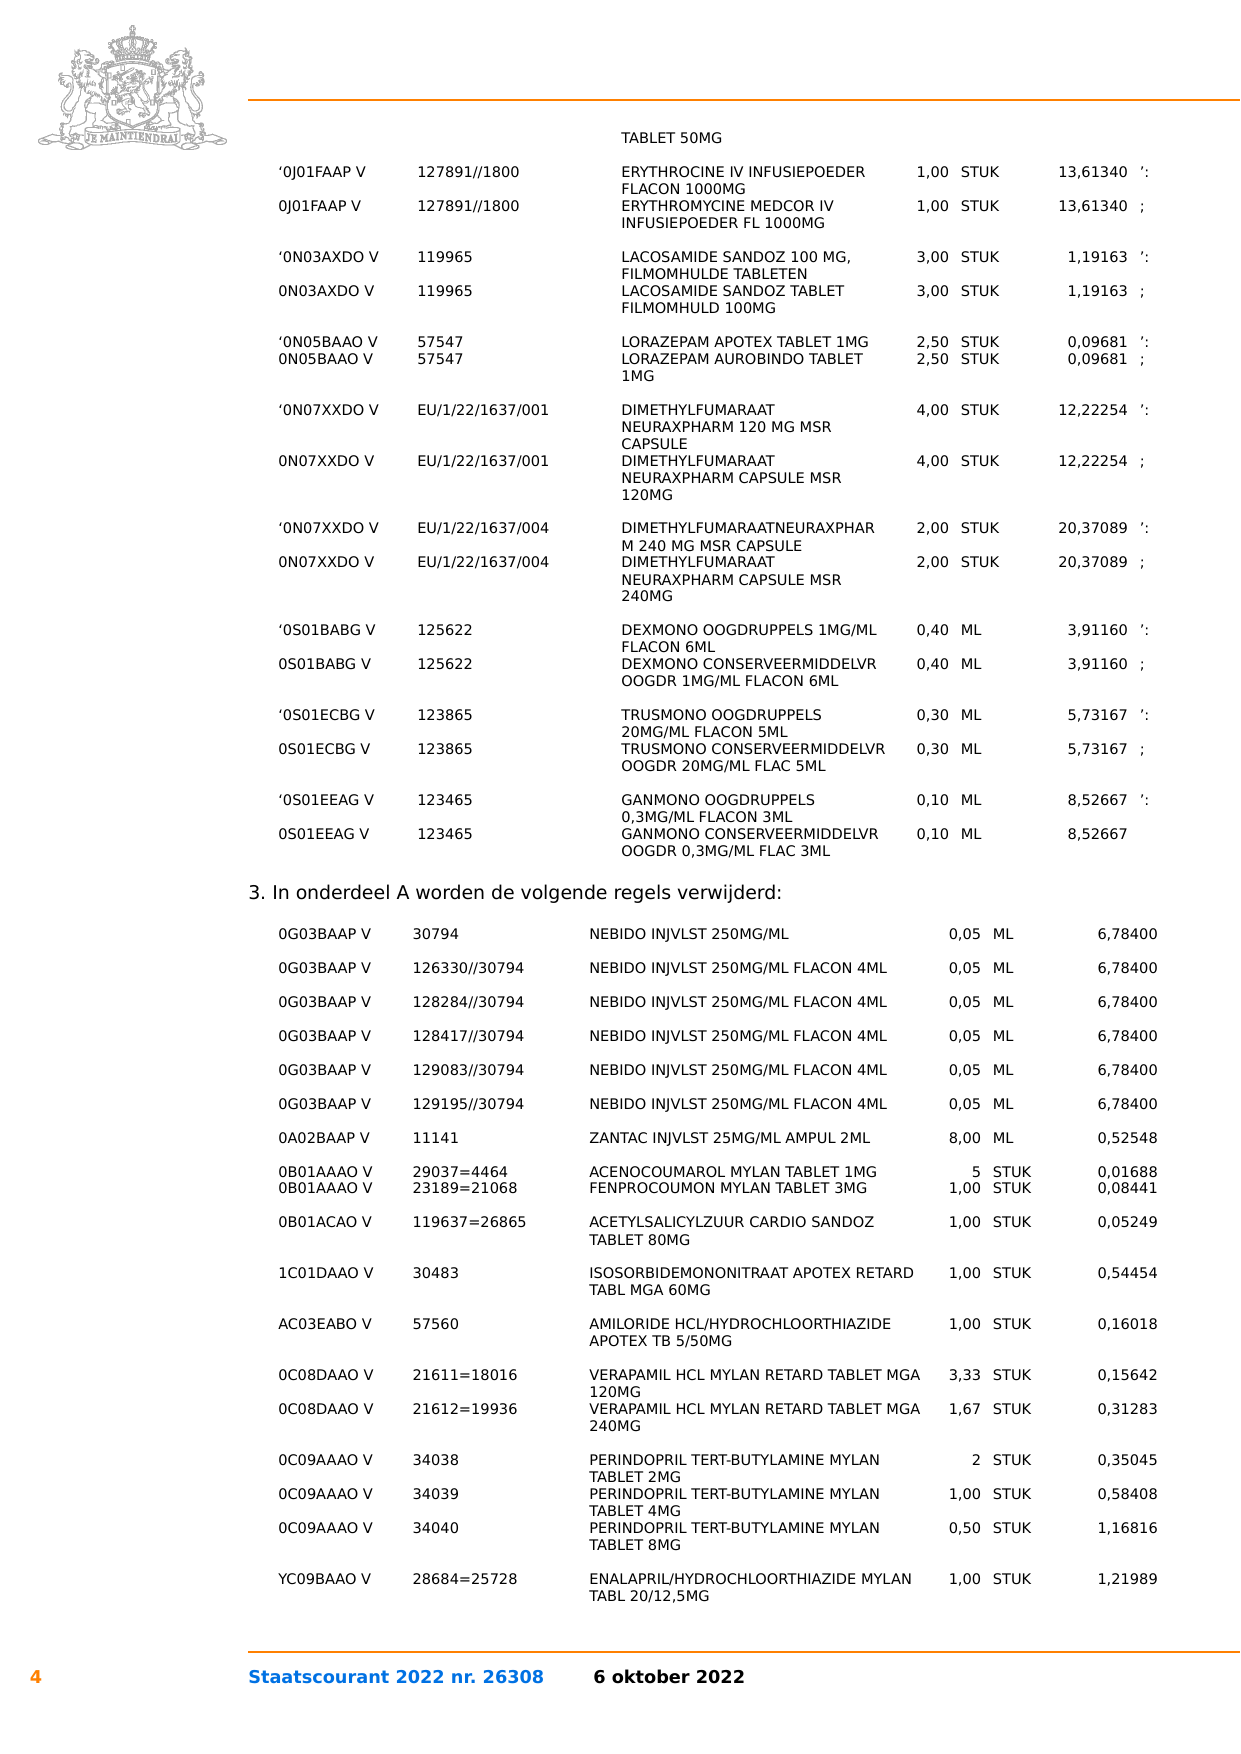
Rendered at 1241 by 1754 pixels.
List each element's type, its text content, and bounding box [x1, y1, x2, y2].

table_cell 1,00 [929, 1265, 987, 1299]
table_cell 13,61340 [1024, 164, 1133, 198]
table_cell 1,00 [929, 1571, 987, 1605]
table_cell 34039 [406, 1486, 583, 1520]
table_cell ‘0J01FAAP V [278, 164, 411, 198]
table_cell 0S01ECBG V [278, 741, 411, 775]
table_cell 57547 [411, 351, 615, 384]
table_cell [278, 775, 1163, 792]
table_cell [411, 130, 615, 147]
table_cell 3,91160 [1024, 622, 1133, 656]
table_cell 119637=26865 [406, 1214, 583, 1248]
table_cell STUK [987, 1316, 1062, 1350]
table_cell LACOSAMIDE SANDOZ 100 MG, FILMOMHULDE TABLETEN [615, 249, 893, 283]
table_cell 1C01DAAO V [278, 1265, 406, 1299]
table_cell NEBIDO INJVLST 250MG/ML FLACON 4ML [583, 1096, 929, 1112]
table_cell [893, 130, 955, 147]
table_cell 3,33 [929, 1367, 987, 1401]
table_cell [278, 943, 1163, 960]
table_cell 0B01AAAO V [278, 1164, 406, 1180]
table_cell STUK [987, 1452, 1062, 1486]
table_cell 0N05BAAO V [278, 351, 411, 384]
table_cell GANMONO OOGDRUPPELS 0,3MG/ML FLACON 3ML [615, 792, 893, 826]
table_cell STUK [987, 1571, 1062, 1605]
table_cell EU/1/22/1637/004 [411, 554, 615, 605]
table_cell ’: [1134, 334, 1163, 351]
table_cell 0A02BAAP V [278, 1130, 406, 1146]
table_cell ‘0S01BABG V [278, 622, 411, 656]
table_cell 5 [929, 1164, 987, 1180]
table_cell STUK [987, 1214, 1062, 1248]
table_cell STUK [955, 283, 1023, 317]
table_cell 0G03BAAP V [278, 960, 406, 977]
table_cell ML [987, 994, 1062, 1011]
table_cell 0C08DAAO V [278, 1367, 406, 1401]
table_cell [278, 1248, 1163, 1265]
table_cell 1,00 [929, 1486, 987, 1520]
table_cell 2,50 [893, 334, 955, 351]
table_cell 0N03AXDO V [278, 283, 411, 317]
table_cell 1,00 [893, 164, 955, 198]
table_cell 0,16018 [1063, 1316, 1163, 1350]
table_cell 128417//30794 [406, 1028, 583, 1044]
table_cell ML [955, 656, 1023, 690]
table_cell 0C09AAAO V [278, 1452, 406, 1486]
table_cell [278, 1554, 1163, 1571]
table_cell ; [1134, 198, 1163, 232]
table_cell AC03EABO V [278, 1316, 406, 1350]
table_cell ’: [1134, 164, 1163, 198]
table_cell 0,09681 [1024, 351, 1133, 384]
table_cell 119965 [411, 249, 615, 283]
table_cell 2,50 [893, 351, 955, 384]
table_cell STUK [955, 520, 1023, 554]
table_cell 125622 [411, 622, 615, 656]
table_cell 0C09AAAO V [278, 1486, 406, 1520]
table_cell [278, 1113, 1163, 1129]
table_cell 0S01EEAG V [278, 826, 411, 860]
table_cell 0,52548 [1063, 1130, 1163, 1146]
table_cell STUK [987, 1401, 1062, 1435]
table_cell 12,22254 [1024, 453, 1133, 503]
table_cell 6,78400 [1063, 994, 1163, 1011]
table_cell STUK [955, 164, 1023, 198]
table_cell STUK [955, 351, 1023, 384]
table_cell 8,00 [929, 1130, 987, 1146]
table_cell LACOSAMIDE SANDOZ TABLET FILMOMHULD 100MG [615, 283, 893, 317]
picture [38, 25, 227, 150]
table_cell ML [987, 960, 1062, 977]
table_cell [1134, 826, 1163, 860]
table_cell 34038 [406, 1452, 583, 1486]
table_cell NEBIDO INJVLST 250MG/ML FLACON 4ML [583, 960, 929, 977]
table_cell NEBIDO INJVLST 250MG/ML FLACON 4ML [583, 1028, 929, 1044]
table_cell [278, 147, 1163, 164]
table_cell ‘0S01EEAG V [278, 792, 411, 826]
table_cell ’: [1134, 622, 1163, 656]
table_cell STUK [987, 1180, 1062, 1197]
table_cell VERAPAMIL HCL MYLAN RETARD TABLET MGA 120MG [583, 1367, 929, 1401]
table_cell [278, 1435, 1163, 1452]
table_cell ML [955, 707, 1023, 741]
table_cell DIMETHYLFUMARAAT NEURAXPHARM CAPSULE MSR 120MG [615, 453, 893, 503]
table_cell TRUSMONO CONSERVEERMIDDELVR OOGDR 20MG/ML FLAC 5ML [615, 741, 893, 775]
table_cell [278, 1011, 1163, 1028]
table_cell ; [1134, 351, 1163, 384]
table_cell [278, 1299, 1163, 1316]
table_cell 123865 [411, 707, 615, 741]
table_cell 128284//30794 [406, 994, 583, 1011]
table_cell LORAZEPAM AUROBINDO TABLET 1MG [615, 351, 893, 384]
table_cell 123865 [411, 741, 615, 775]
table_cell NEBIDO INJVLST 250MG/ML FLACON 4ML [583, 1062, 929, 1078]
table_cell 6,78400 [1063, 1096, 1163, 1112]
table_cell 1,19163 [1024, 283, 1133, 317]
table_cell 0,40 [893, 656, 955, 690]
table_cell 2,00 [893, 554, 955, 605]
table_cell ERYTHROMYCINE MEDCOR IV INFUSIEPOEDER FL 1000MG [615, 198, 893, 232]
table_cell ‘0N05BAAO V [278, 334, 411, 351]
table_cell TRUSMONO OOGDRUPPELS 20MG/ML FLACON 5ML [615, 707, 893, 741]
table_cell NEBIDO INJVLST 250MG/ML FLACON 4ML [583, 994, 929, 1011]
table_cell 0G03BAAP V [278, 1028, 406, 1044]
table_cell ’: [1134, 792, 1163, 826]
table_cell 0B01ACAO V [278, 1214, 406, 1248]
table_cell 0,09681 [1024, 334, 1133, 351]
table_cell ; [1134, 741, 1163, 775]
table_cell STUK [955, 198, 1023, 232]
table_cell 126330//30794 [406, 960, 583, 977]
table_cell ML [955, 826, 1023, 860]
table_cell STUK [987, 1486, 1062, 1520]
table_cell [1134, 130, 1163, 147]
table_cell 5,73167 [1024, 707, 1133, 741]
table_cell ‘0N07XXDO V [278, 520, 411, 554]
table_cell 0,05 [929, 1028, 987, 1044]
table_cell 1,00 [929, 1180, 987, 1197]
table_cell PERINDOPRIL TERT-BUTYLAMINE MYLAN TABLET 2MG [583, 1452, 929, 1486]
table_cell ML [955, 741, 1023, 775]
table_cell 125622 [411, 656, 615, 690]
table_cell LORAZEPAM APOTEX TABLET 1MG [615, 334, 893, 351]
table_cell STUK [987, 1367, 1062, 1401]
table_cell 123465 [411, 792, 615, 826]
table_cell STUK [955, 402, 1023, 452]
table_header 30794 [406, 926, 583, 943]
table_cell ML [987, 1062, 1062, 1078]
table_cell 129083//30794 [406, 1062, 583, 1078]
table_cell 2 [929, 1452, 987, 1486]
table_cell 0,05 [929, 994, 987, 1011]
table_cell STUK [987, 1164, 1062, 1180]
table_cell ‘0N07XXDO V [278, 402, 411, 452]
table_cell 13,61340 [1024, 198, 1133, 232]
table_cell 57560 [406, 1316, 583, 1350]
table_cell [278, 605, 1163, 622]
table_cell ’: [1134, 249, 1163, 283]
table_cell TABLET 50MG [615, 130, 893, 147]
table_cell ML [987, 1096, 1062, 1112]
table_cell 4,00 [893, 402, 955, 452]
table_cell 0C08DAAO V [278, 1401, 406, 1435]
table_cell ‘0S01ECBG V [278, 707, 411, 741]
table_cell DIMETHYLFUMARAAT NEURAXPHARM CAPSULE MSR 240MG [615, 554, 893, 605]
text 3. In onderdeel A worden de volgende regels verwijderd: [248, 882, 1163, 904]
table_cell [278, 1146, 1163, 1163]
table_cell 0J01FAAP V [278, 198, 411, 232]
table_cell 0,54454 [1063, 1265, 1163, 1299]
table_cell 0,30 [893, 707, 955, 741]
table_cell 2,00 [893, 520, 955, 554]
table_cell 0,50 [929, 1520, 987, 1554]
table_cell 0,15642 [1063, 1367, 1163, 1401]
table_header 0G03BAAP V [278, 926, 406, 943]
table_cell [278, 130, 411, 147]
table_cell 0,05 [929, 960, 987, 977]
table_cell GANMONO CONSERVEERMIDDELVR OOGDR 0,3MG/ML FLAC 3ML [615, 826, 893, 860]
table_cell DIMETHYLFUMARAATNEURAXPHARM 240 MG MSR CAPSULE [615, 520, 893, 554]
table_cell [278, 385, 1163, 402]
table_cell ZANTAC INJVLST 25MG/ML AMPUL 2ML [583, 1130, 929, 1146]
table_cell ; [1134, 656, 1163, 690]
table_cell 1,00 [929, 1214, 987, 1248]
table_cell ACETYLSALICYLZUUR CARDIO SANDOZ TABLET 80MG [583, 1214, 929, 1248]
table_cell DEXMONO OOGDRUPPELS 1MG/ML FLACON 6ML [615, 622, 893, 656]
table_cell 3,91160 [1024, 656, 1133, 690]
table_cell PERINDOPRIL TERT-BUTYLAMINE MYLAN TABLET 8MG [583, 1520, 929, 1554]
table_cell EU/1/22/1637/001 [411, 402, 615, 452]
table_cell [278, 1350, 1163, 1367]
table_cell 21611=18016 [406, 1367, 583, 1401]
table_cell 21612=19936 [406, 1401, 583, 1435]
table_header NEBIDO INJVLST 250MG/ML [583, 926, 929, 943]
table_cell STUK [987, 1265, 1062, 1299]
table_cell 0G03BAAP V [278, 1062, 406, 1078]
table_cell 0,35045 [1063, 1452, 1163, 1486]
table_cell ; [1134, 453, 1163, 503]
table_cell 127891//1800 [411, 198, 615, 232]
table_cell DIMETHYLFUMARAAT NEURAXPHARM 120 MG MSR CAPSULE [615, 402, 893, 452]
table_cell STUK [955, 554, 1023, 605]
table_cell 0,40 [893, 622, 955, 656]
table_cell 0,05 [929, 1096, 987, 1112]
table_cell 3,00 [893, 283, 955, 317]
table_cell 1,21989 [1063, 1571, 1163, 1605]
table_cell ’: [1134, 707, 1163, 741]
table_cell ; [1134, 283, 1163, 317]
table_cell 34040 [406, 1520, 583, 1554]
table_header 0,05 [929, 926, 987, 943]
table_cell 0,10 [893, 826, 955, 860]
table_cell STUK [955, 249, 1023, 283]
table_cell [278, 1198, 1163, 1214]
table_cell 0S01BABG V [278, 656, 411, 690]
table_cell ML [987, 1028, 1062, 1044]
table_cell 20,37089 [1024, 520, 1133, 554]
table_cell 29037=4464 [406, 1164, 583, 1180]
table_cell STUK [987, 1520, 1062, 1554]
table_cell [955, 130, 1023, 147]
table_cell 0,58408 [1063, 1486, 1163, 1520]
table_cell 6,78400 [1063, 1062, 1163, 1078]
table_cell 6,78400 [1063, 1028, 1163, 1044]
table_cell VERAPAMIL HCL MYLAN RETARD TABLET MGA 240MG [583, 1401, 929, 1435]
table_cell ISOSORBIDEMONONITRAAT APOTEX RETARD TABL MGA 60MG [583, 1265, 929, 1299]
table_cell [278, 232, 1163, 249]
table_cell 0C09AAAO V [278, 1520, 406, 1554]
table_cell 0,05 [929, 1062, 987, 1078]
table_cell EU/1/22/1637/004 [411, 520, 615, 554]
table_cell 0G03BAAP V [278, 1096, 406, 1112]
table_cell [278, 1079, 1163, 1096]
table_cell EU/1/22/1637/001 [411, 453, 615, 503]
table_cell 1,16816 [1063, 1520, 1163, 1554]
table_cell [278, 317, 1163, 334]
table_cell DEXMONO CONSERVEERMIDDELVR OOGDR 1MG/ML FLACON 6ML [615, 656, 893, 690]
table_cell 0B01AAAO V [278, 1180, 406, 1197]
table_cell 5,73167 [1024, 741, 1133, 775]
table_cell 129195//30794 [406, 1096, 583, 1112]
table_cell ERYTHROCINE IV INFUSIEPOEDER FLACON 1000MG [615, 164, 893, 198]
table_cell ‘0N03AXDO V [278, 249, 411, 283]
table_cell 0G03BAAP V [278, 994, 406, 1011]
table_cell 119965 [411, 283, 615, 317]
table_cell 57547 [411, 334, 615, 351]
table_cell 8,52667 [1024, 792, 1133, 826]
table_cell 0,10 [893, 792, 955, 826]
table_cell 0N07XXDO V [278, 554, 411, 605]
table_cell 23189=21068 [406, 1180, 583, 1197]
table_cell 20,37089 [1024, 554, 1133, 605]
table_cell 0,31283 [1063, 1401, 1163, 1435]
table_cell FENPROCOUMON MYLAN TABLET 3MG [583, 1180, 929, 1197]
table_cell ML [987, 1130, 1062, 1146]
table_cell AMILORIDE HCL/HYDROCHLOORTHIAZIDE APOTEX TB 5/50MG [583, 1316, 929, 1350]
table_cell 8,52667 [1024, 826, 1133, 860]
table_cell PERINDOPRIL TERT-BUTYLAMINE MYLAN TABLET 4MG [583, 1486, 929, 1520]
table_cell 30483 [406, 1265, 583, 1299]
table_cell ENALAPRIL/HYDROCHLOORTHIAZIDE MYLAN TABL 20/12,5MG [583, 1571, 929, 1605]
table_cell ’: [1134, 520, 1163, 554]
table_cell [1024, 130, 1133, 147]
table_cell 123465 [411, 826, 615, 860]
table_cell 12,22254 [1024, 402, 1133, 452]
table_cell [278, 1045, 1163, 1062]
table_cell ML [955, 792, 1023, 826]
table_cell [278, 977, 1163, 994]
table_cell 1,00 [893, 198, 955, 232]
table_cell ACENOCOUMAROL MYLAN TABLET 1MG [583, 1164, 929, 1180]
table_cell 11141 [406, 1130, 583, 1146]
table_cell 127891//1800 [411, 164, 615, 198]
table_header ML [987, 926, 1062, 943]
table_cell STUK [955, 453, 1023, 503]
table_header 6,78400 [1063, 926, 1163, 943]
table_cell YC09BAAO V [278, 1571, 406, 1605]
table_cell 28684=25728 [406, 1571, 583, 1605]
table_cell ; [1134, 554, 1163, 605]
table_cell 1,00 [929, 1316, 987, 1350]
table_cell 4,00 [893, 453, 955, 503]
table_cell ML [955, 622, 1023, 656]
table_cell [278, 690, 1163, 707]
table_cell 0,01688 [1063, 1164, 1163, 1180]
table_cell 3,00 [893, 249, 955, 283]
table_cell 0N07XXDO V [278, 453, 411, 503]
table_cell 0,08441 [1063, 1180, 1163, 1197]
table_cell 1,67 [929, 1401, 987, 1435]
table_cell [278, 504, 1163, 520]
table_cell 0,05249 [1063, 1214, 1163, 1248]
table_cell STUK [955, 334, 1023, 351]
table_cell 6,78400 [1063, 960, 1163, 977]
table_cell ’: [1134, 402, 1163, 452]
table_cell 1,19163 [1024, 249, 1133, 283]
table_cell 0,30 [893, 741, 955, 775]
